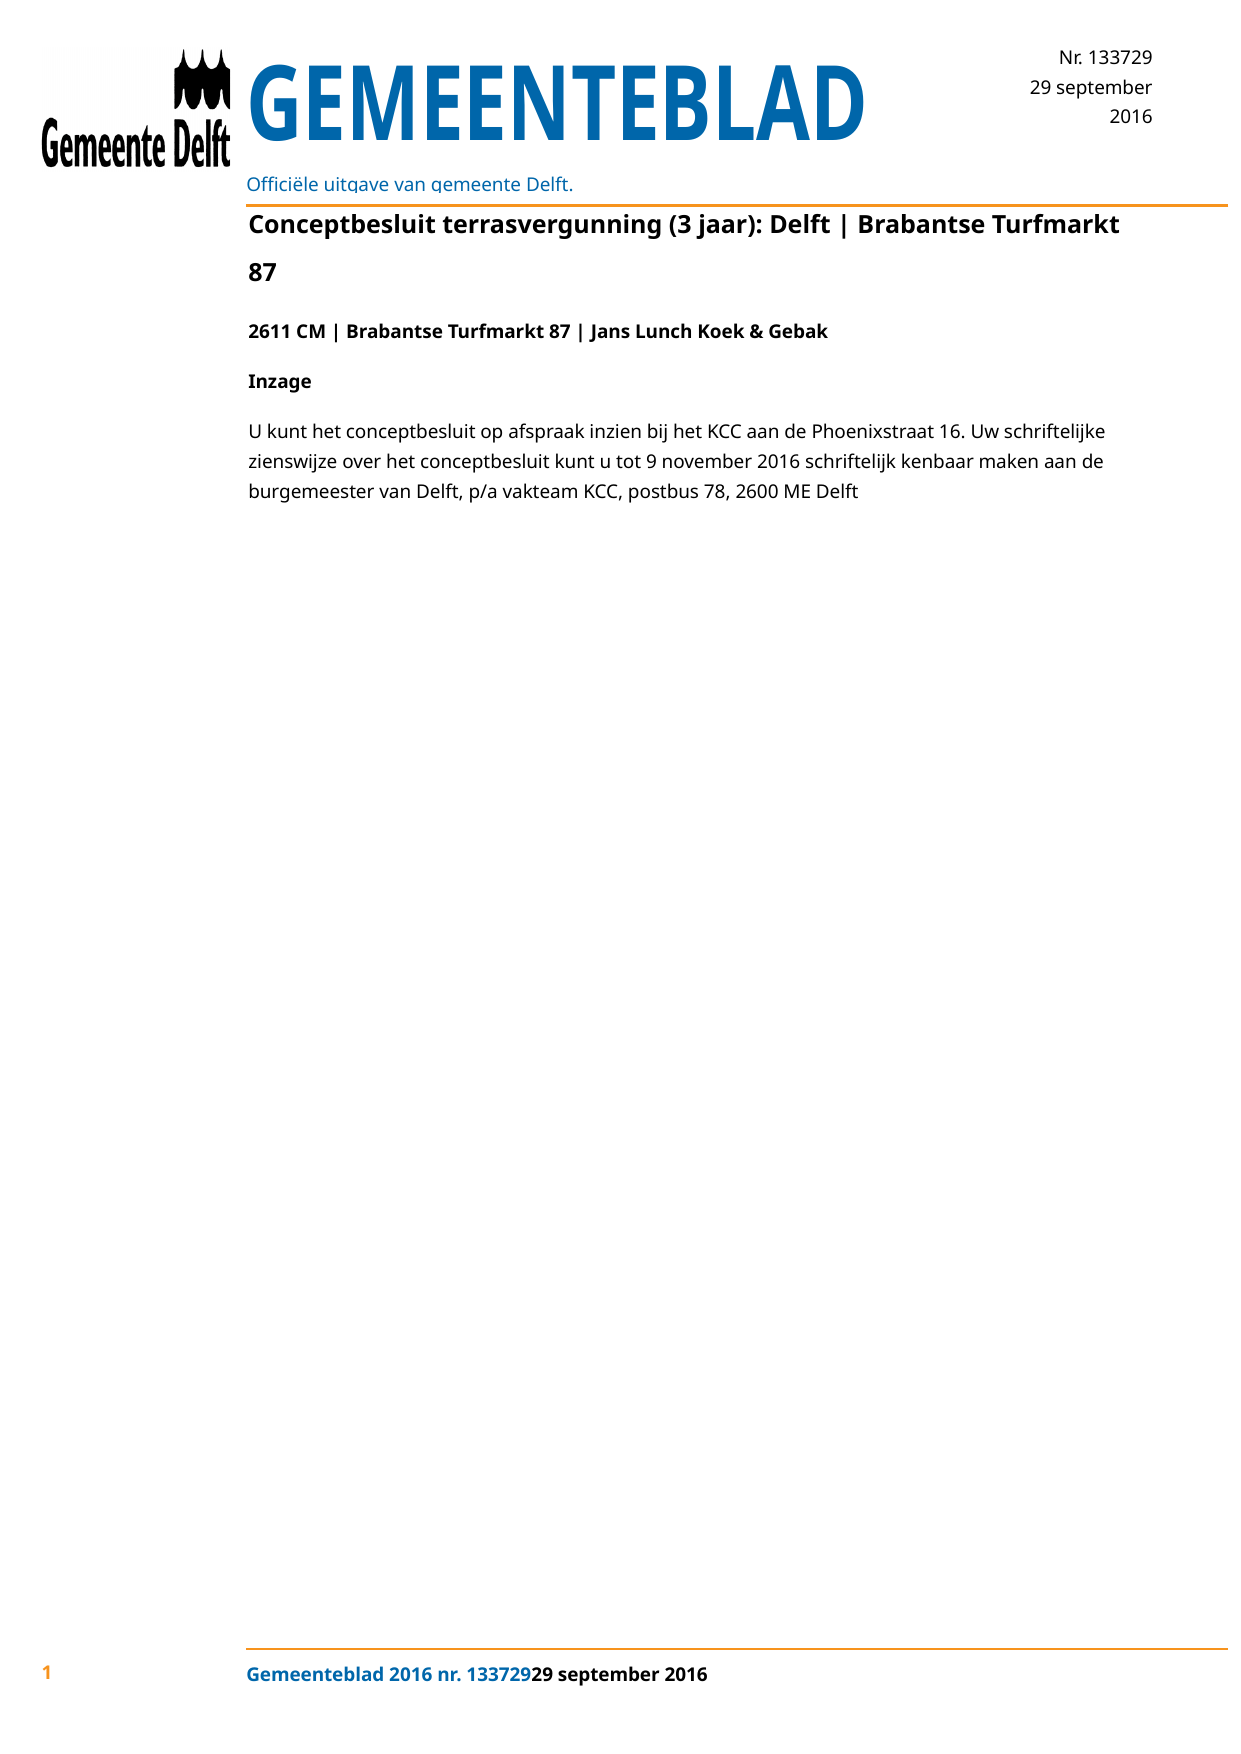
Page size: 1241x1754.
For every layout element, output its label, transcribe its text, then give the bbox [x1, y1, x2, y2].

text Inzage [248, 368, 1152, 394]
text Conceptbesluit terrasvergunning (3 jaar): Delft | Brabantse Turfmarkt 87 [248, 207, 1152, 288]
picture [41, 47, 231, 172]
text U kunt het conceptbesluit op afspraak inzien bij het KCC aan de Phoenixstraat 16. Uw schriftelijke zienswijze over het conceptbesluit kunt u tot 9 november 2016 schriftelijk kenbaar maken aan de burgemeester van Delft, p/a vakteam KCC, postbus 78, 2600 ME Delft [248, 419, 1152, 504]
text 2611 CM | Brabantse Turfmarkt 87 | Jans Lunch Koek & Gebak [248, 318, 1152, 344]
